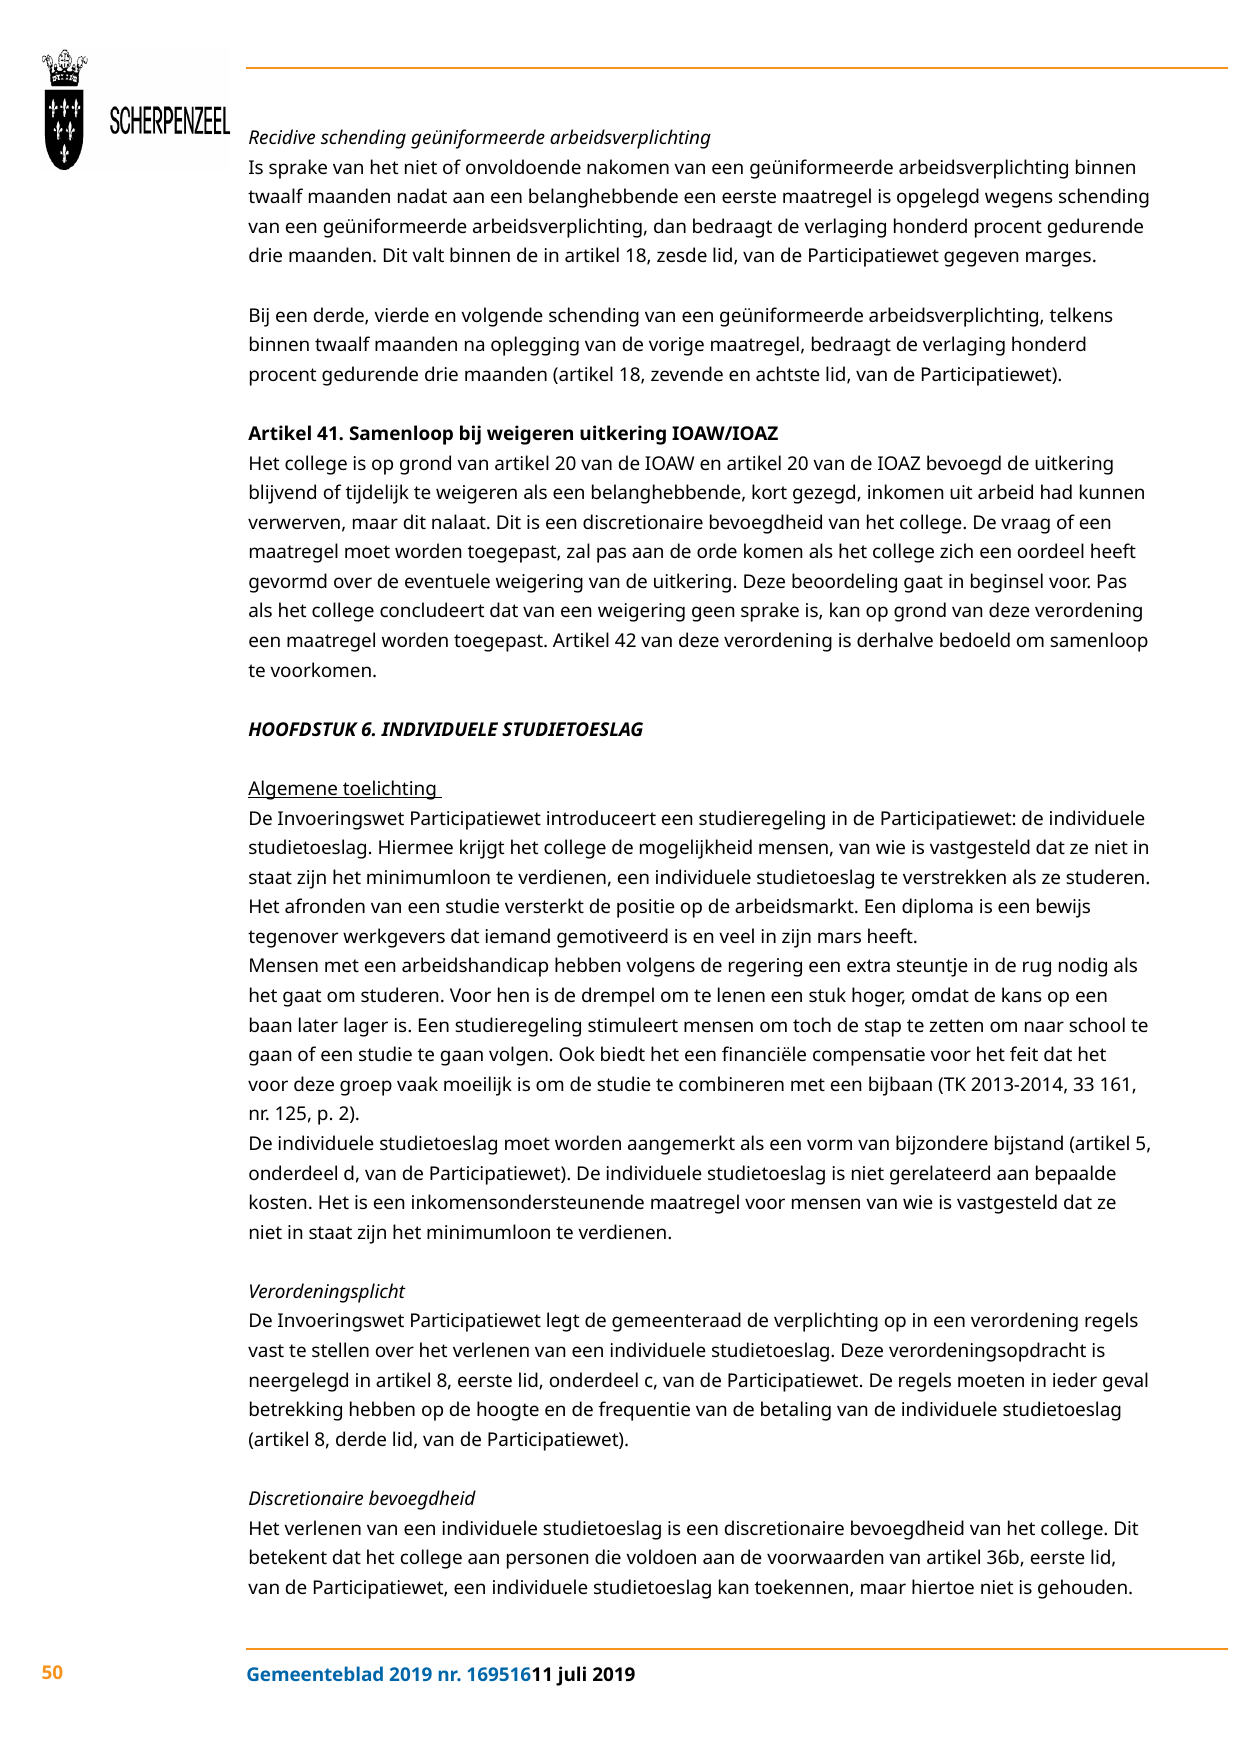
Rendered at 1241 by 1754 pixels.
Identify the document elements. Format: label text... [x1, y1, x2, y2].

text Recidive schending geüniformeerde arbeidsverplichting [248, 124, 1152, 150]
picture [41, 47, 231, 172]
text Artikel 41. Samenloop bij weigeren uitkering IOAW/IOAZ [248, 420, 1152, 446]
text De Invoeringswet Participatiewet legt de gemeenteraad de verplichting op in een verordening regels vast te stellen over het verlenen van een individuele studietoeslag. Deze verordeningsopdracht is neergelegd in artikel 8, eerste lid, onderdeel c, van de Participatiewet. De regels moeten in ieder geval betrekking hebben op de hoogte en de frequentie van de betaling van de individuele studietoeslag (artikel 8, derde lid, van de Participatiewet). [248, 1308, 1152, 1452]
text Mensen met een arbeidshandicap hebben volgens de regering een extra steuntje in de rug nodig als het gaat om studeren. Voor hen is de drempel om te lenen een stuk hoger, omdat de kans op een baan later lager is. Een studieregeling stimuleert mensen om toch de stap te zetten om naar school te gaan of een studie te gaan volgen. Ook biedt het een financiële compensatie voor het feit dat het voor deze groep vaak moeilijk is om de studie te combineren met een bijbaan (TK 2013-2014, 33 161, nr. 125, p. 2). [248, 953, 1152, 1126]
text Het college is op grond van artikel 20 van de IOAW en artikel 20 van de IOAZ bevoegd de uitkering blijvend of tijdelijk te weigeren als een belanghebbende, kort gezegd, inkomen uit arbeid had kunnen verwerven, maar dit nalaat. Dit is een discretionaire bevoegdheid van het college. De vraag of een maatregel moet worden toegepast, zal pas aan de orde komen als het college zich een oordeel heeft gevormd over de eventuele weigering van de uitkering. Deze beoordeling gaat in beginsel voor. Pas als het college concludeert dat van een weigering geen sprake is, kan op grond van deze verordening een maatregel worden toegepast. Artikel 42 van deze verordening is derhalve bedoeld om samenloop te voorkomen. [248, 450, 1152, 683]
text Verordeningsplicht [248, 1278, 1152, 1304]
text Bij een derde, vierde en volgende schending van een geüniformeerde arbeidsverplichting, telkens binnen twaalf maanden na oplegging van de vorige maatregel, bedraagt de verlaging honderd procent gedurende drie maanden (artikel 18, zevende en achtste lid, van de Participatiewet). [248, 302, 1152, 387]
text De Invoeringswet Participatiewet introduceert een studieregeling in de Participatiewet: de individuele studietoeslag. Hiermee krijgt het college de mogelijkheid mensen, van wie is vastgesteld dat ze niet in staat zijn het minimumloon te verdienen, een individuele studietoeslag te verstrekken als ze studeren. Het afronden van een studie versterkt de positie op de arbeidsmarkt. Een diploma is een bewijs tegenover werkgevers dat iemand gemotiveerd is en veel in zijn mars heeft. [248, 805, 1152, 949]
text Discretionaire bevoegdheid [248, 1485, 1152, 1511]
text De individuele studietoeslag moet worden aangemerkt als een vorm van bijzondere bijstand (artikel 5, onderdeel d, van de Participatiewet). De individuele studietoeslag is niet gerelateerd aan bepaalde kosten. Het is een inkomensondersteunende maatregel voor mensen van wie is vastgesteld dat ze niet in staat zijn het minimumloon te verdienen. [248, 1130, 1152, 1245]
text Is sprake van het niet of onvoldoende nakomen van een geüniformeerde arbeidsverplichting binnen twaalf maanden nadat aan een belanghebbende een eerste maatregel is opgelegd wegens schending van een geüniformeerde arbeidsverplichting, dan bedraagt de verlaging honderd procent gedurende drie maanden. Dit valt binnen de in artikel 18, zesde lid, van de Participatiewet gegeven marges. [248, 154, 1152, 268]
text HOOFDSTUK 6. INDIVIDUELE STUDIETOESLAG [248, 716, 1152, 742]
text Algemene toelichting [248, 775, 1152, 801]
text Het verlenen van een individuele studietoeslag is een discretionaire bevoegdheid van het college. Dit betekent dat het college aan personen die voldoen aan de voorwaarden van artikel 36b, eerste lid, van de Participatiewet, een individuele studietoeslag kan toekennen, maar hiertoe niet is gehouden. [248, 1515, 1152, 1600]
